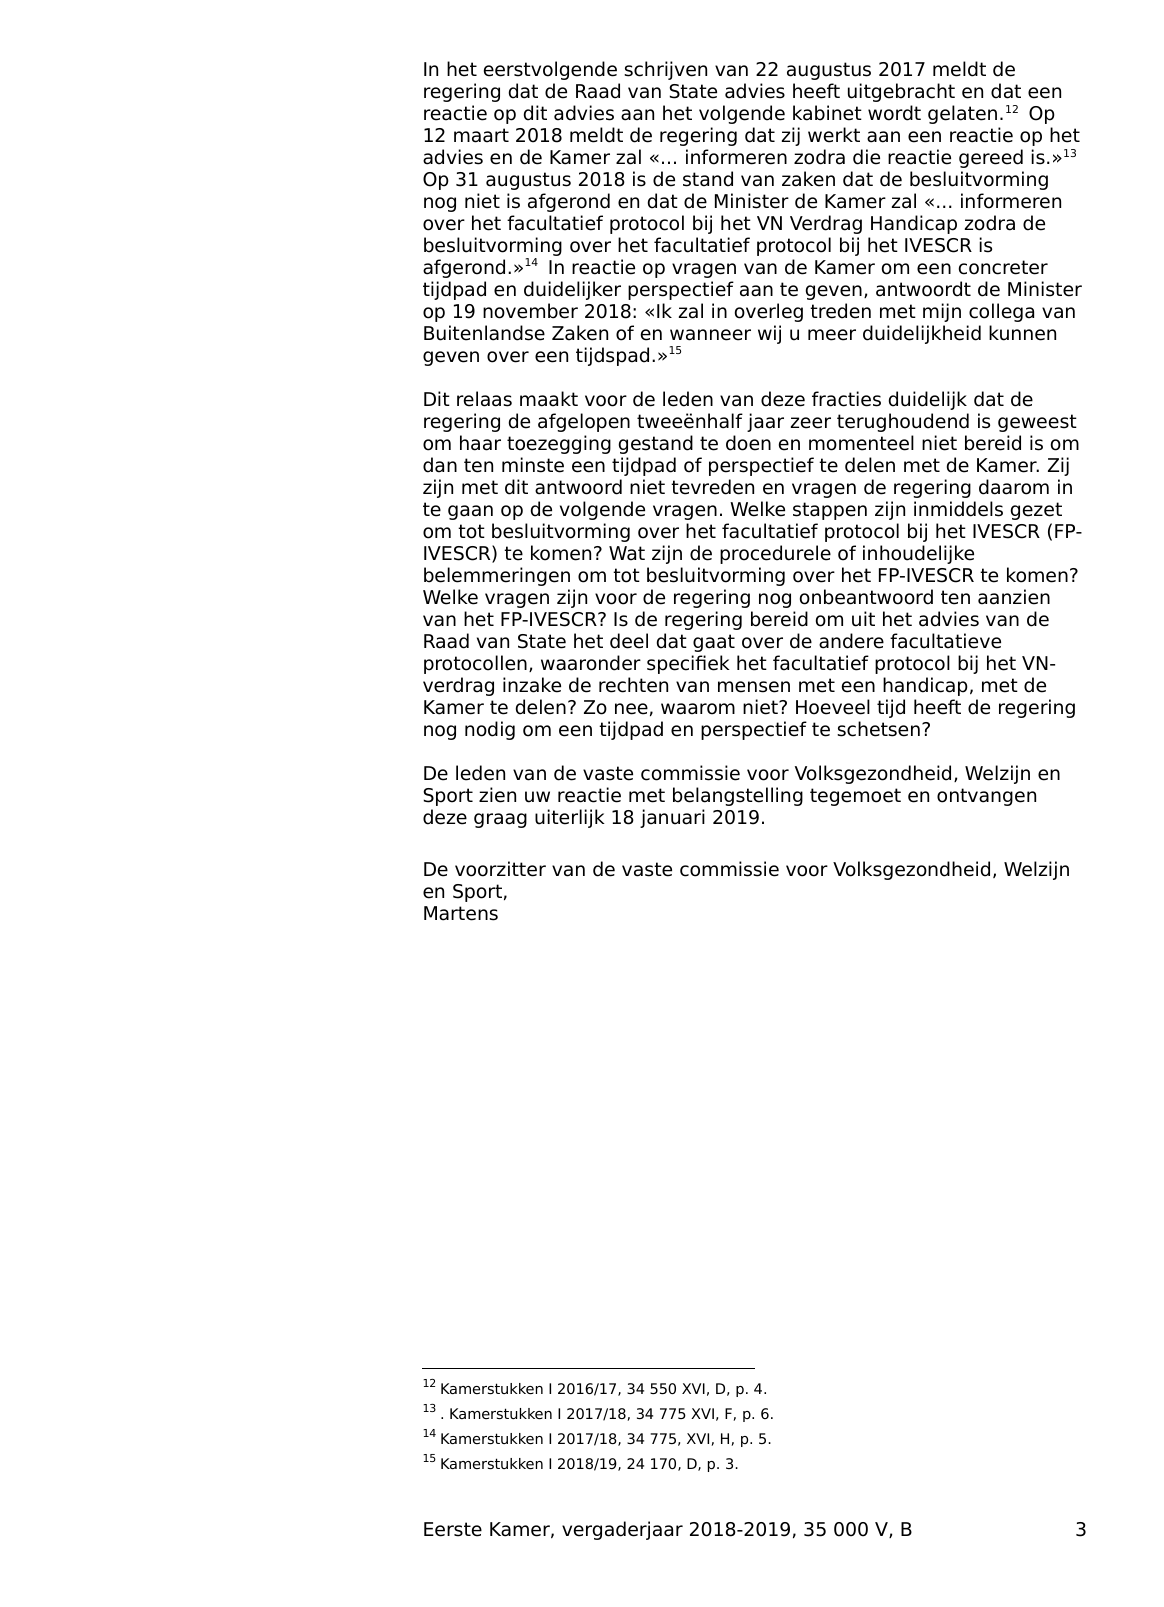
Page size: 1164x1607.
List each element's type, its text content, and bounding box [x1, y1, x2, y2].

text Dit relaas maakt voor de leden van deze fracties duidelijk dat de regering de afgelopen tweeënhalf jaar zeer terughoudend is geweest om haar toezegging gestand te doen en momenteel niet bereid is om dan ten minste een tijdpad of perspectief te delen met de Kamer. Zij zijn met dit antwoord niet tevreden en vragen de regering daarom in te gaan op de volgende vragen. Welke stappen zijn inmiddels gezet om tot besluitvorming over het facultatief protocol bij het IVESCR (FP-IVESCR) te komen? Wat zijn de procedurele of inhoudelijke belemmeringen om tot besluitvorming over het FP-IVESCR te komen? Welke vragen zijn voor de regering nog onbeantwoord ten aanzien van het FP-IVESCR? Is de regering bereid om uit het advies van de Raad van State het deel dat gaat over de andere facultatieve protocollen, waaronder specifiek het facultatief protocol bij het VN-verdrag inzake de rechten van mensen met een handicap, met de Kamer te delen? Zo nee, waarom niet? Hoeveel tijd heeft de regering nog nodig om een tijdpad en perspectief te schetsen? [422, 389, 1087, 741]
text Kamerstukken I 2016/17, 34 550 XVI, D, p. 4. [422, 1377, 1087, 1399]
text De leden van de vaste commissie voor Volksgezondheid, Welzijn en Sport zien uw reactie met belangstelling tegemoet en ontvangen deze graag uiterlijk 18 januari 2019. [422, 763, 1087, 829]
text Kamerstukken I 2017/18, 34 775, XVI, H, p. 5. [422, 1427, 1087, 1449]
text In het eerstvolgende schrijven van 22 augustus 2017 meldt de regering dat de Raad van State advies heeft uitgebracht en dat een reactie op dit advies aan het volgende kabinet wordt gelaten. Op 12 maart 2018 meldt de regering dat zij werkt aan een reactie op het advies en de Kamer zal «... informeren zodra die reactie gereed is.» Op 31 augustus 2018 is de stand van zaken dat de besluitvorming nog niet is afgerond en dat de Minister de Kamer zal «... informeren over het facultatief protocol bij het VN Verdrag Handicap zodra de besluitvorming over het facultatief protocol bij het IVESCR is afgerond.» In reactie op vragen van de Kamer om een concreter tijdpad en duidelijker perspectief aan te geven, antwoordt de Minister op 19 november 2018: «Ik zal in overleg treden met mijn collega van Buitenlandse Zaken of en wanneer wij u meer duidelijkheid kunnen geven over een tijdspad.» [422, 59, 1087, 367]
text Kamerstukken I 2018/19, 24 170, D, p. 3. [422, 1452, 1087, 1474]
text . Kamerstukken I 2017/18, 34 775 XVI, F, p. 6. [422, 1402, 1087, 1424]
text De voorzitter van de vaste commissie voor Volksgezondheid, Welzijn en Sport, Martens [422, 859, 1087, 925]
